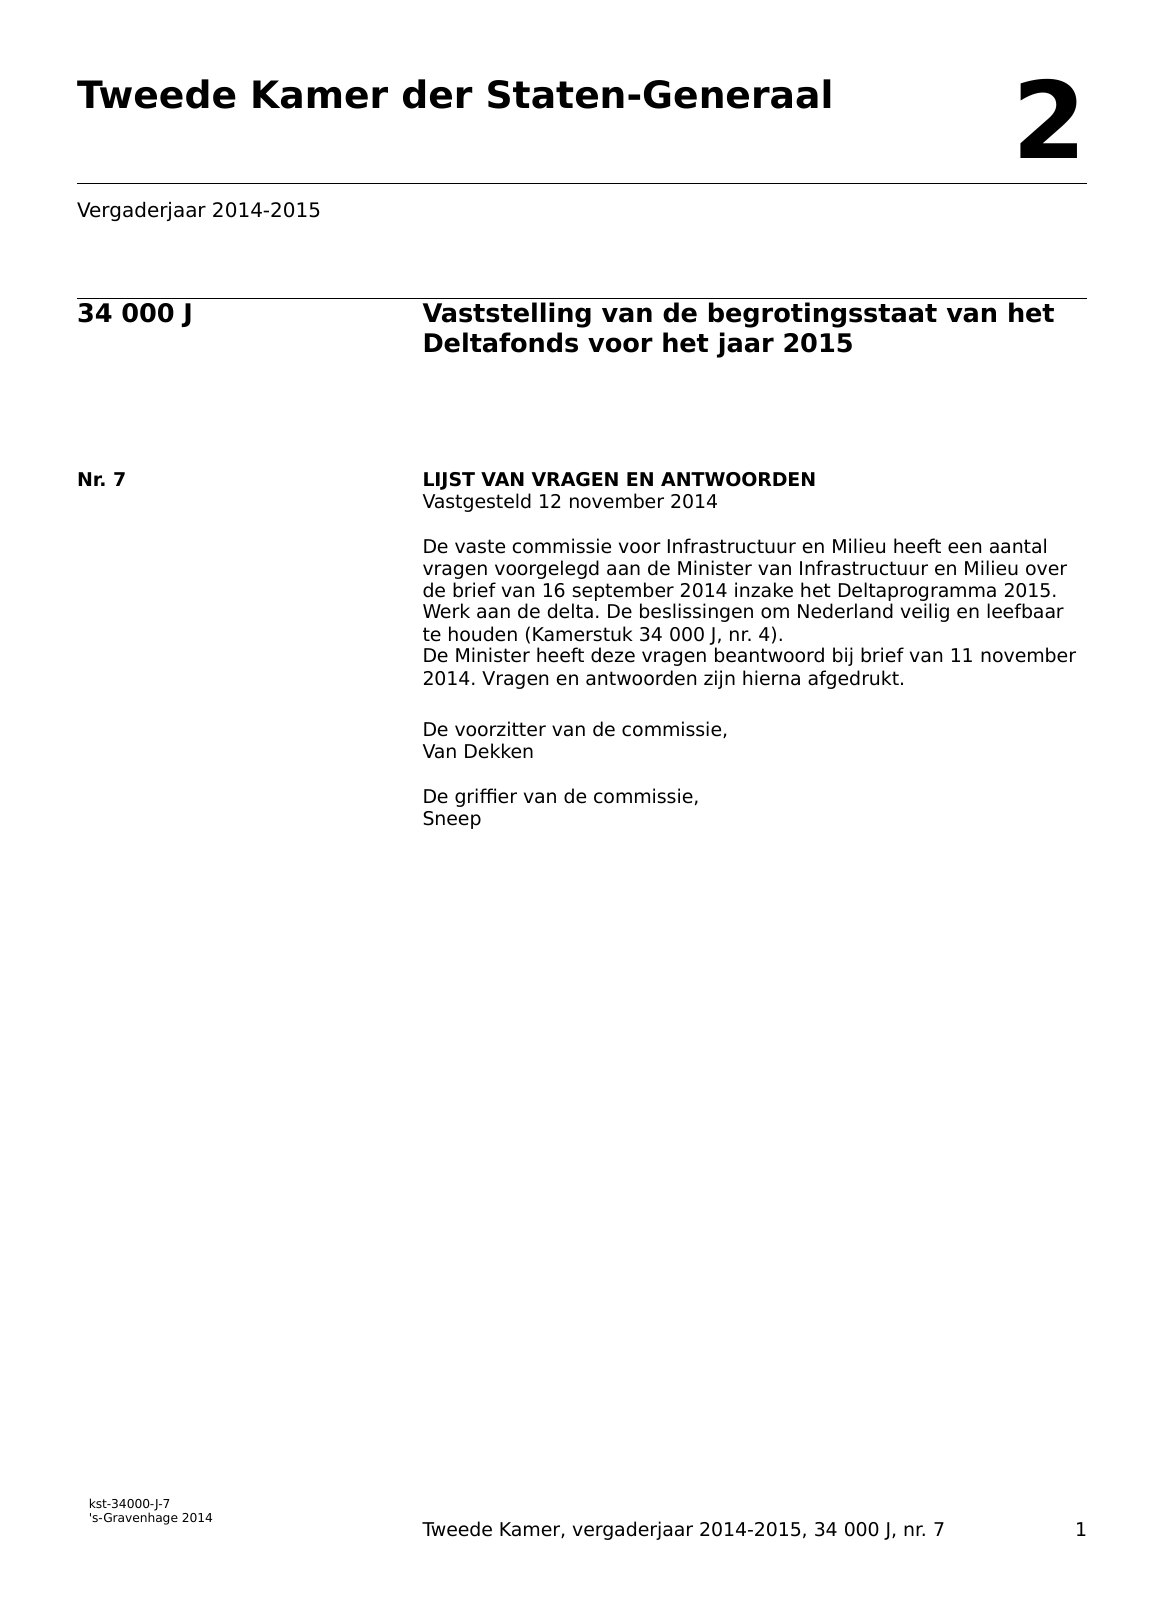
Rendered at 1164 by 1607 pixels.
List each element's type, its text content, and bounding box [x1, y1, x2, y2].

text De vaste commissie voor Infrastructuur en Milieu heeft een aantal vragen voorgelegd aan de Minister van Infrastructuur en Milieu over de brief van 16 september 2014 inzake het Deltaprogramma 2015. Werk aan de delta. De beslissingen om Nederland veilig en leefbaar te houden (Kamerstuk 34 000 J, nr. 4). [422, 536, 1087, 645]
text Vastgesteld 12 november 2014 [422, 491, 1087, 513]
table_header 2 [886, 59, 1087, 183]
text De griffier van de commissie, Sneep [422, 786, 1087, 829]
text kst-34000-J-7 [88, 1497, 323, 1511]
text De Minister heeft deze vragen beantwoord bij brief van 11 november 2014. Vragen en antwoorden zijn hierna afgedrukt. [422, 645, 1087, 689]
subtitle Nr. 7 LIJST VAN VRAGEN EN ANTWOORDEN [77, 469, 1087, 491]
table_cell Vergaderjaar 2014-2015 [77, 184, 1087, 298]
text De voorzitter van de commissie, Van Dekken [422, 719, 1087, 763]
subtitle 34 000 J Vaststelling van de begrotingsstaat van het Deltafonds voor het jaar 2015 [77, 299, 1087, 358]
text 's-Gravenhage 2014 [88, 1511, 323, 1525]
table_header Tweede Kamer der Staten-Generaal [77, 59, 886, 183]
